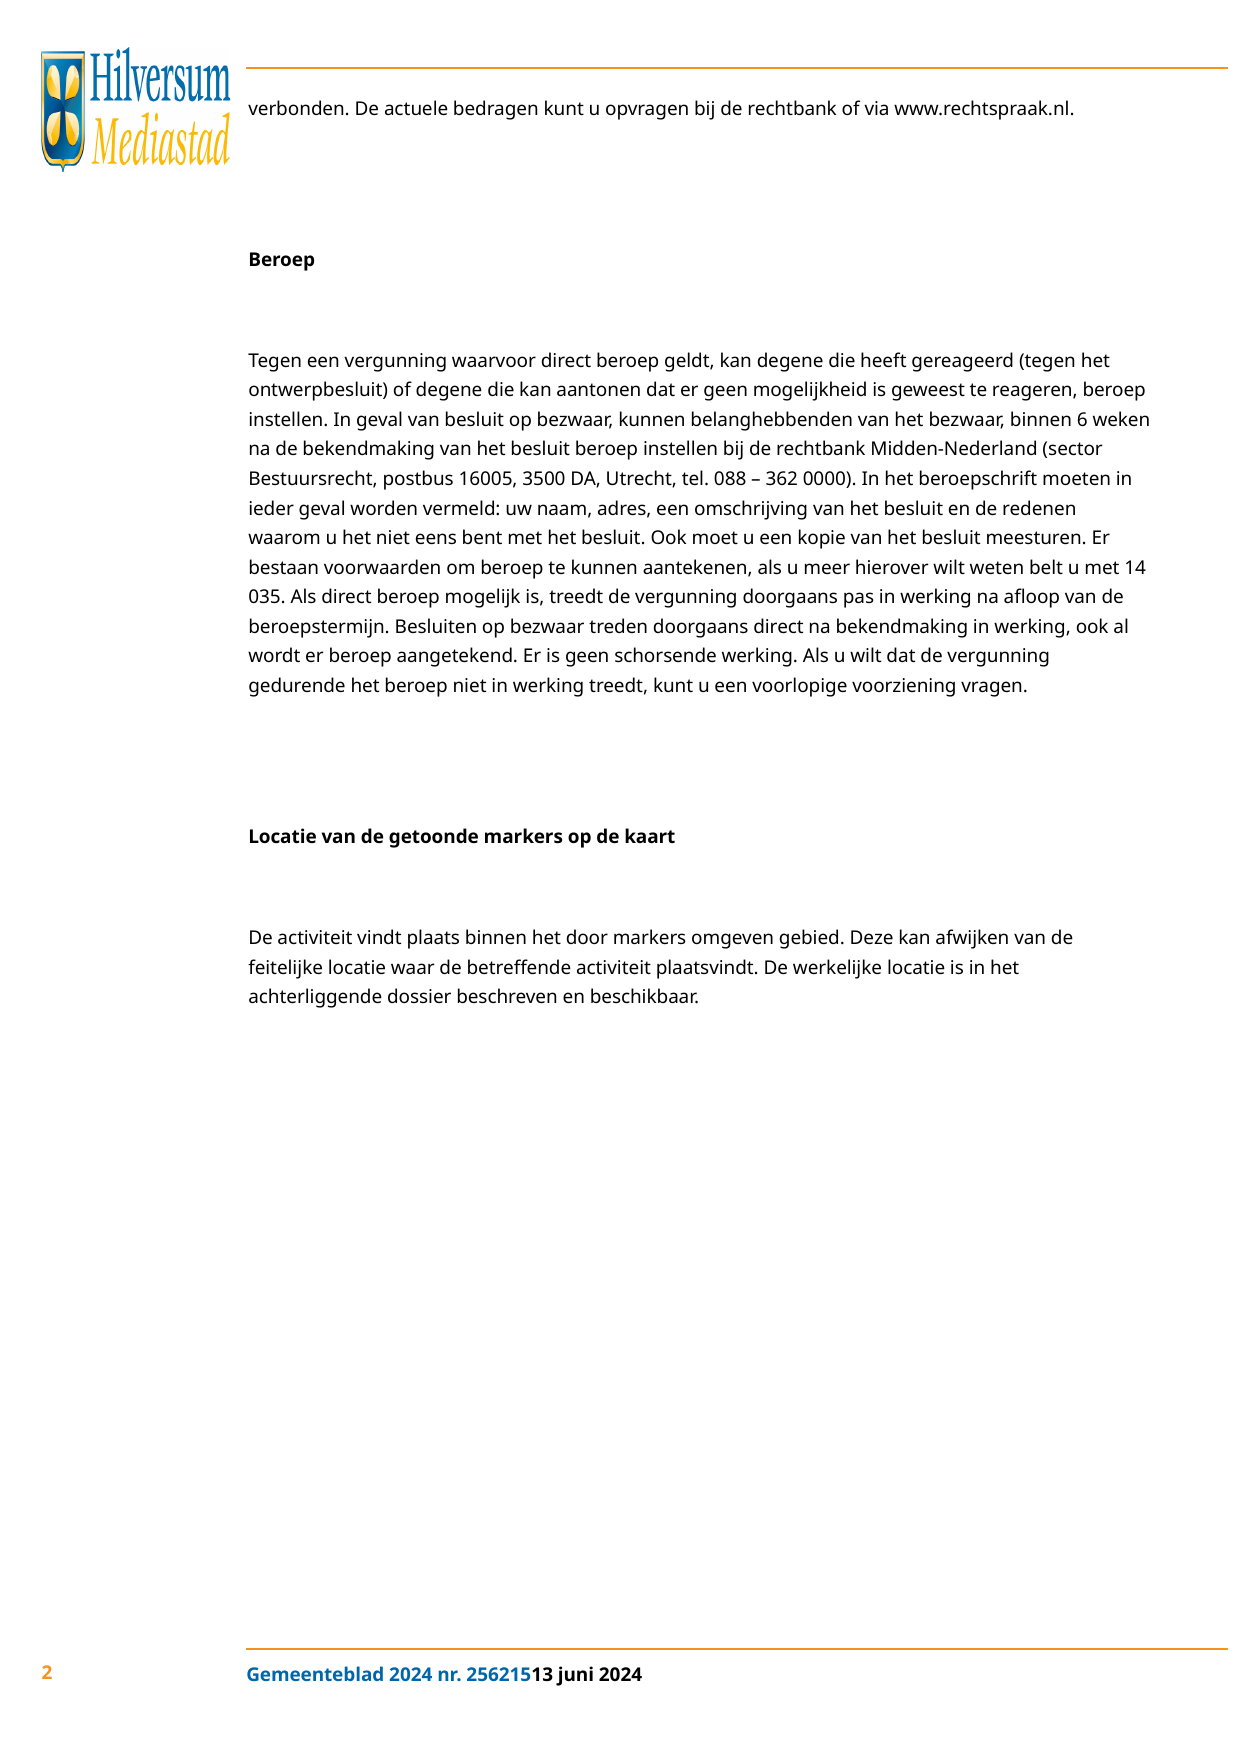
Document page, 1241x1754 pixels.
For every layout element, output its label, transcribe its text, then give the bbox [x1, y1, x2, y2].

text verbonden. De actuele bedragen kunt u opvragen bij de rechtbank of via www.rechtspraak.nl. [248, 95, 1152, 121]
picture [41, 47, 231, 172]
text Tegen een vergunning waarvoor direct beroep geldt, kan degene die heeft gereageerd (tegen het ontwerpbesluit) of degene die kan aantonen dat er geen mogelijkheid is geweest te reageren, beroep instellen. In geval van besluit op bezwaar, kunnen belanghebbenden van het bezwaar, binnen 6 weken na de bekendmaking van het besluit beroep instellen bij de rechtbank Midden-Nederland (sector Bestuursrecht, postbus 16005, 3500 DA, Utrecht, tel. 088 – 362 0000). In het beroepschrift moeten in ieder geval worden vermeld: uw naam, adres, een omschrijving van het besluit en de redenen waarom u het niet eens bent met het besluit. Ook moet u een kopie van het besluit meesturen. Er bestaan voorwaarden om beroep te kunnen aantekenen, als u meer hierover wilt weten belt u met 14 035. Als direct beroep mogelijk is, treedt de vergunning doorgaans pas in werking na afloop van de beroepstermijn. Besluiten op bezwaar treden doorgaans direct na bekendmaking in werking, ook al wordt er beroep aangetekend. Er is geen schorsende werking. Als u wilt dat de vergunning gedurende het beroep niet in werking treedt, kunt u een voorlopige voorziening vragen. [248, 347, 1152, 698]
text Beroep [248, 246, 1152, 272]
text Locatie van de getoonde markers op de kaart [248, 823, 1152, 849]
text De activiteit vindt plaats binnen het door markers omgeven gebied. Deze kan afwijken van de feitelijke locatie waar de betreffende activiteit plaatsvindt. De werkelijke locatie is in het achterliggende dossier beschreven en beschikbaar. [248, 924, 1152, 1009]
